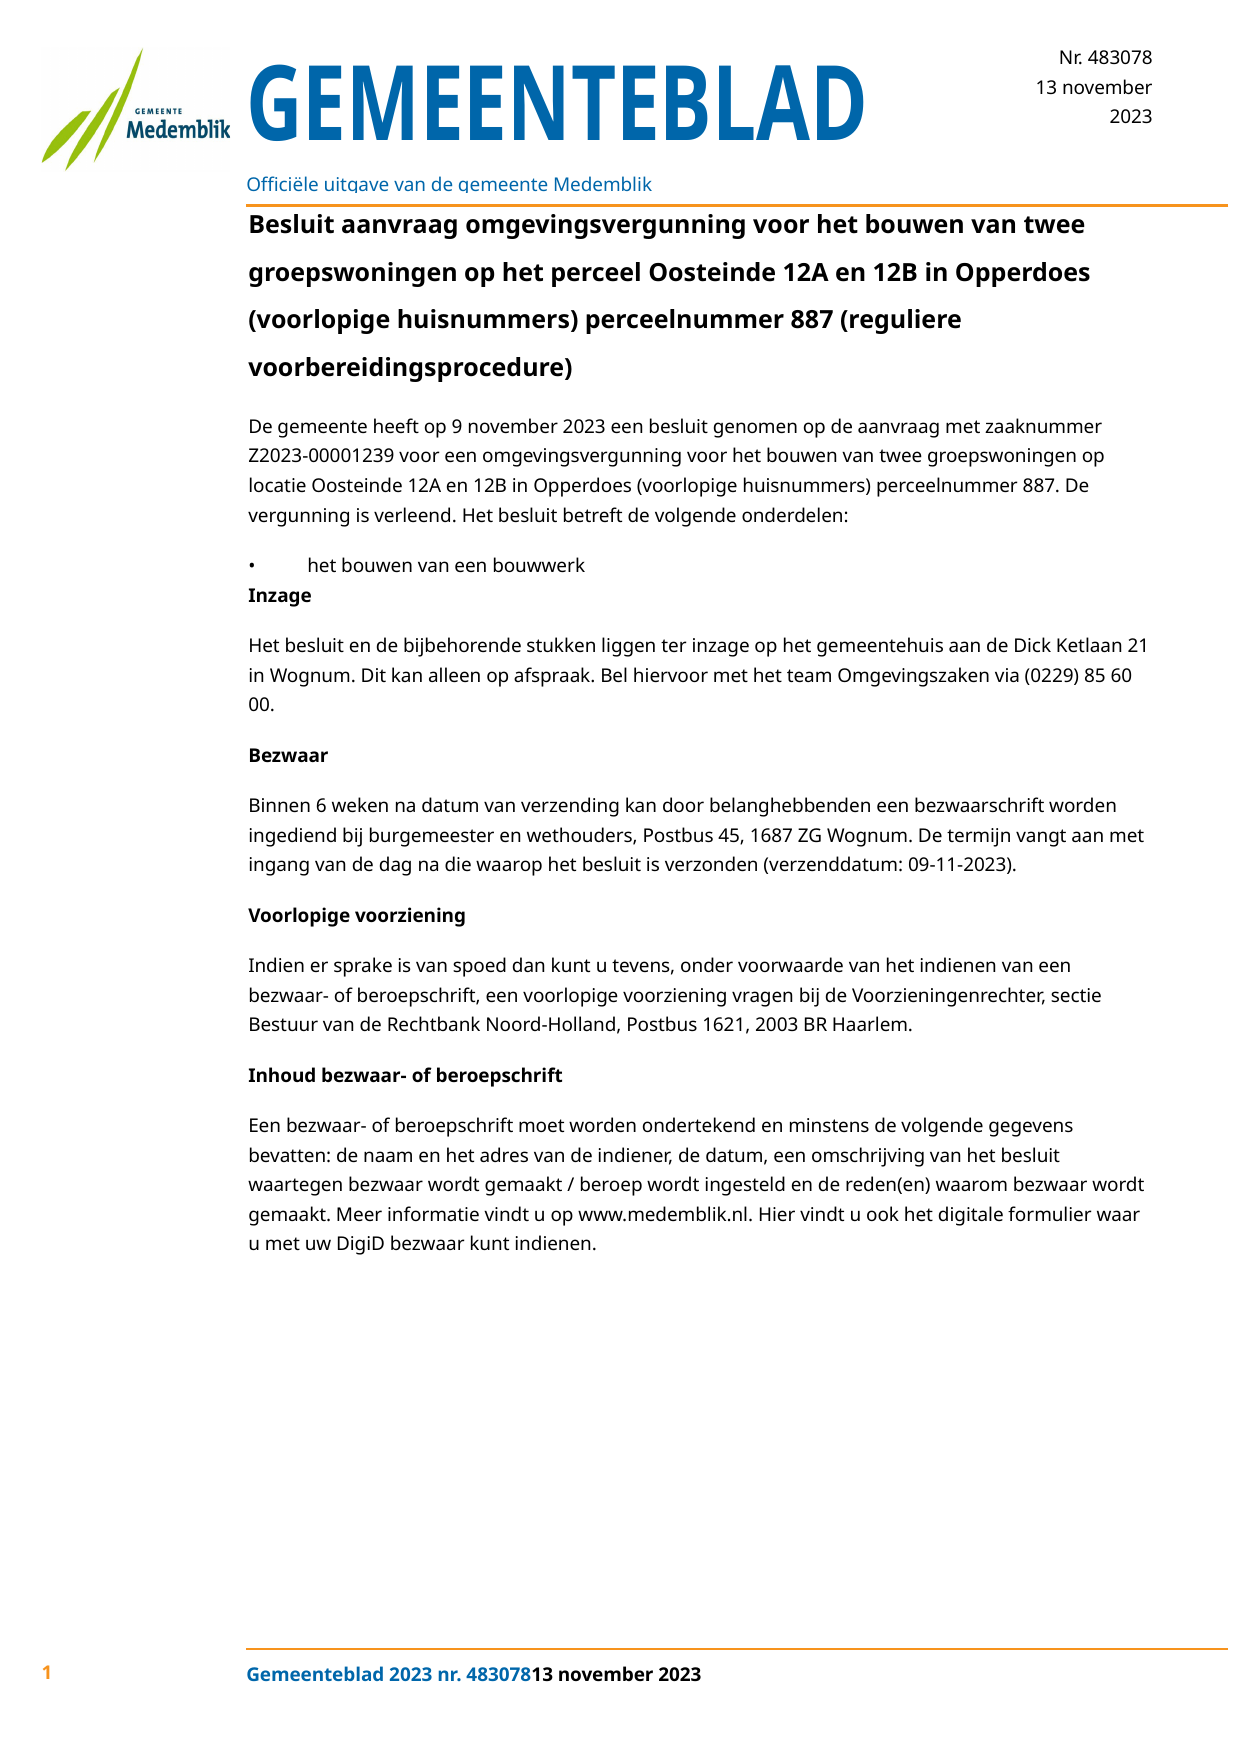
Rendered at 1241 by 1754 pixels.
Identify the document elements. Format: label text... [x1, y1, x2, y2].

text Inzage [248, 582, 1152, 608]
text Voorlopige voorziening [248, 902, 1152, 928]
text Een bezwaar- of beroepschrift moet worden ondertekend en minstens de volgende gegevens bevatten: de naam en het adres van de indiener, de datum, een omschrijving van het besluit waartegen bezwaar wordt gemaakt / beroep wordt ingesteld en de reden(en) waarom bezwaar wordt gemaakt. Meer informatie vindt u op www.medemblik.nl. Hier vindt u ook het digitale formulier waar u met uw DigiD bezwaar kunt indienen. [248, 1112, 1152, 1256]
text Besluit aanvraag omgevingsvergunning voor het bouwen van twee groepswoningen op het perceel Oosteinde 12A en 12B in Opperdoes (voorlopige huisnummers) perceelnummer 887 (reguliere voorbereidingsprocedure) [248, 207, 1152, 384]
text Indien er sprake is van spoed dan kunt u tevens, onder voorwaarde van het indienen van een bezwaar- of beroepschrift, een voorlopige voorziening vragen bij de Voorzieningenrechter, sectie Bestuur van de Rechtbank Noord-Holland, Postbus 1621, 2003 BR Haarlem. [248, 952, 1152, 1037]
text Binnen 6 weken na datum van verzending kan door belanghebbenden een bezwaarschrift worden ingediend bij burgemeester en wethouders, Postbus 45, 1687 ZG Wognum. De termijn vangt aan met ingang van de dag na die waarop het besluit is verzonden (verzenddatum: 09-11-2023). [248, 792, 1152, 877]
list het bouwen van een bouwwerk [248, 552, 1152, 578]
picture [41, 47, 231, 172]
text Inhoud bezwaar- of beroepschrift [248, 1062, 1152, 1088]
text De gemeente heeft op 9 november 2023 een besluit genomen op de aanvraag met zaaknummer Z2023-00001239 voor een omgevingsvergunning voor het bouwen van twee groepswoningen op locatie Oosteinde 12A en 12B in Opperdoes (voorlopige huisnummers) perceelnummer 887. De vergunning is verleend. Het besluit betreft de volgende onderdelen: [248, 413, 1152, 528]
text Het besluit en de bijbehorende stukken liggen ter inzage op het gemeentehuis aan de Dick Ketlaan 21 in Wognum. Dit kan alleen op afspraak. Bel hiervoor met het team Omgevingszaken via (0229) 85 60 00. [248, 632, 1152, 717]
text Bezwaar [248, 742, 1152, 768]
